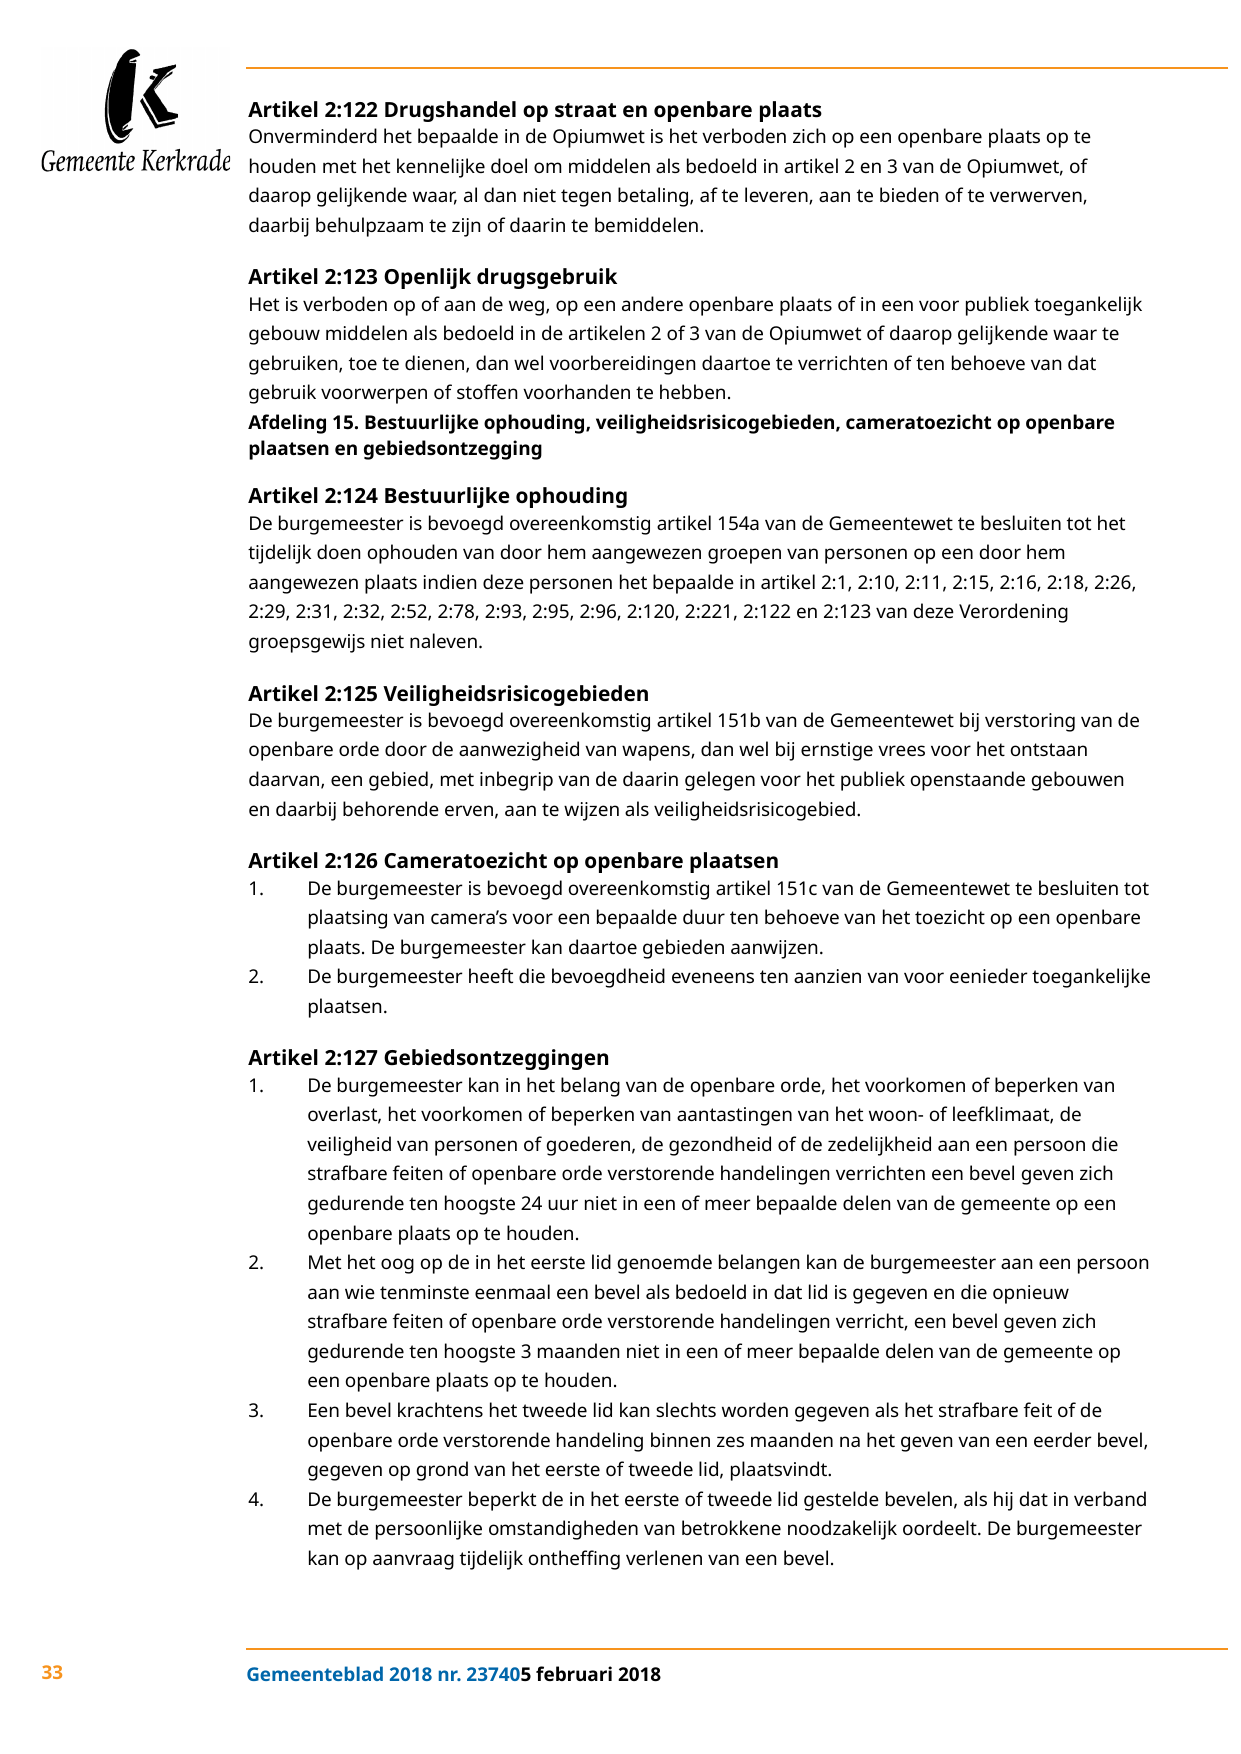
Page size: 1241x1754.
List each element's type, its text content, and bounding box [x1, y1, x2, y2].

list Met het oog op de in het eerste lid genoemde belangen kan de burgemeester aan een persoon aan wie tenminste eenmaal een bevel als bedoeld in dat lid is gegeven en die opnieuw strafbare feiten of openbare orde verstorende handelingen verricht, een bevel geven zich gedurende ten hoogste 3 maanden niet in een of meer bepaalde delen van de gemeente op een openbare plaats op te houden. [248, 1249, 1152, 1393]
text Onverminderd het bepaalde in de Opiumwet is het verboden zich op een openbare plaats op te houden met het kennelijke doel om middelen als bedoeld in artikel 2 en 3 van de Opiumwet, of daarop gelijkende waar, al dan niet tegen betaling, af te leveren, aan te bieden of te verwerven, daarbij behulpzaam te zijn of daarin te bemiddelen. [248, 123, 1152, 238]
text De burgemeester is bevoegd overeenkomstig artikel 151b van de Gemeentewet bij verstoring van de openbare orde door de aanwezigheid van wapens, dan wel bij ernstige vrees voor het ontstaan daarvan, een gebied, met inbegrip van de daarin gelegen voor het publiek openstaande gebouwen en daarbij behorende erven, aan te wijzen als veiligheidsrisicogebied. [248, 707, 1152, 822]
text Artikel 2:125 Veiligheidsrisicogebieden [248, 679, 1152, 707]
picture [41, 47, 231, 172]
text Artikel 2:123 Openlijk drugsgebruik [248, 262, 1152, 291]
text Artikel 2:122 Drugshandel op straat en openbare plaats [248, 95, 1152, 123]
text Artikel 2:124 Bestuurlijke ophouding [248, 481, 1152, 510]
text Artikel 2:127 Gebiedsontzeggingen [248, 1043, 1152, 1072]
list De burgemeester kan in het belang van de openbare orde, het voorkomen of beperken van overlast, het voorkomen of beperken van aantastingen van het woon- of leefklimaat, de veiligheid van personen of goederen, de gezondheid of de zedelijkheid aan een persoon die strafbare feiten of openbare orde verstorende handelingen verrichten een bevel geven zich gedurende ten hoogste 24 uur niet in een of meer bepaalde delen van de gemeente op een openbare plaats op te houden. [248, 1072, 1152, 1246]
text Het is verboden op of aan de weg, op een andere openbare plaats of in een voor publiek toegankelijk gebouw middelen als bedoeld in de artikelen 2 of 3 van de Opiumwet of daarop gelijkende waar te gebruiken, toe te dienen, dan wel voorbereidingen daartoe te verrichten of ten behoeve van dat gebruik voorwerpen of stoffen voorhanden te hebben. [248, 291, 1152, 405]
text Artikel 2:126 Cameratoezicht op openbare plaatsen [248, 846, 1152, 875]
text De burgemeester is bevoegd overeenkomstig artikel 154a van de Gemeentewet te besluiten tot het tijdelijk doen ophouden van door hem aangewezen groepen van personen op een door hem aangewezen plaats indien deze personen het bepaalde in artikel 2:1, 2:10, 2:11, 2:15, 2:16, 2:18, 2:26, 2:29, 2:31, 2:32, 2:52, 2:78, 2:93, 2:95, 2:96, 2:120, 2:221, 2:122 en 2:123 van deze Verordening groepsgewijs niet naleven. [248, 510, 1152, 654]
list Een bevel krachtens het tweede lid kan slechts worden gegeven als het strafbare feit of de openbare orde verstorende handeling binnen zes maanden na het geven van een eerder bevel, gegeven op grond van het eerste of tweede lid, plaatsvindt. [248, 1397, 1152, 1482]
text Afdeling 15. Bestuurlijke ophouding, veiligheidsrisicogebieden, cameratoezicht op openbare plaatsen en gebiedsontzegging [248, 409, 1152, 461]
list De burgemeester beperkt de in het eerste of tweede lid gestelde bevelen, als hij dat in verband met de persoonlijke omstandigheden van betrokkene noodzakelijk oordeelt. De burgemeester kan op aanvraag tijdelijk ontheffing verlenen van een bevel. [248, 1486, 1152, 1571]
list De burgemeester is bevoegd overeenkomstig artikel 151c van de Gemeentewet te besluiten tot plaatsing van camera’s voor een bepaalde duur ten behoeve van het toezicht op een openbare plaats. De burgemeester kan daartoe gebieden aanwijzen. [248, 875, 1152, 959]
list De burgemeester heeft die bevoegdheid eveneens ten aanzien van voor eenieder toegankelijke plaatsen. [248, 963, 1152, 1019]
